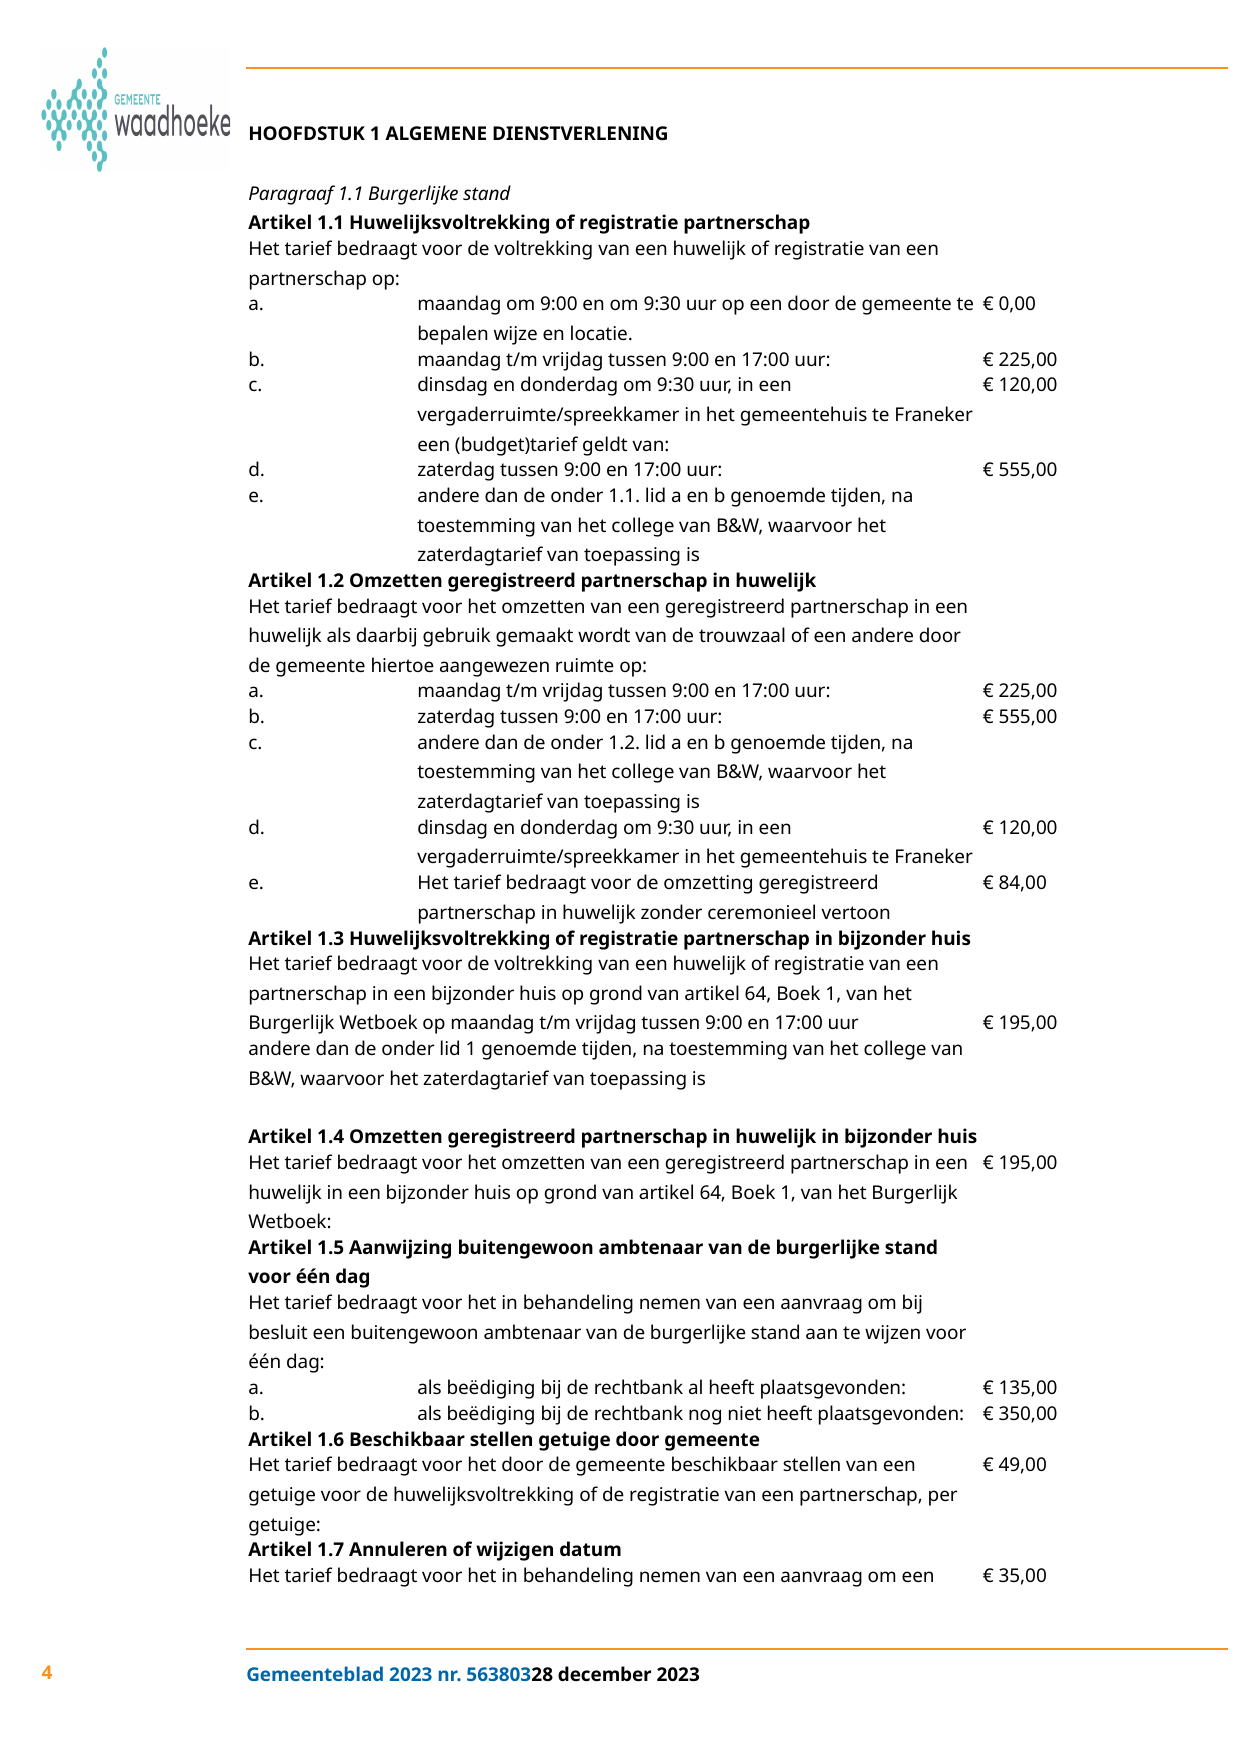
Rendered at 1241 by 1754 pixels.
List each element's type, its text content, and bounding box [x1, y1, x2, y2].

table_cell € 555,00 [983, 704, 1152, 729]
table_cell maandag t/m vrijdag tussen 9:00 en 17:00 uur: [417, 346, 983, 372]
table_cell [983, 567, 1152, 593]
table_cell b. [248, 346, 417, 372]
table_cell € 225,00 [983, 346, 1152, 372]
table_cell d. [248, 814, 417, 869]
table_header Artikel 1.1 Huwelijksvoltrekking of registratie partnerschap [248, 210, 983, 235]
table_cell Artikel 1.3 Huwelijksvoltrekking of registratie partnerschap in bijzonder huis [248, 925, 983, 950]
table_cell [983, 1035, 1152, 1091]
table_cell maandag om 9:00 en om 9:30 uur op een door de gemeente te bepalen wijze en locatie. [417, 291, 983, 346]
table_cell [983, 1234, 1152, 1289]
table_cell [983, 1290, 1152, 1374]
text HOOFDSTUK 1 ALGEMENE DIENSTVERLENING [248, 121, 1152, 146]
table_cell € 49,00 [983, 1452, 1152, 1536]
table_cell als beëdiging bij de rechtbank nog niet heeft plaatsgevonden: [417, 1400, 983, 1426]
table_cell Het tarief bedraagt voor het door de gemeente beschikbaar stellen van een getuige voor de huwelijksvoltrekking of de registratie van een partnerschap, per getuige: [248, 1452, 983, 1536]
table_cell Artikel 1.2 Omzetten geregistreerd partnerschap in huwelijk [248, 567, 983, 593]
table_cell Artikel 1.5 Aanwijzing buitengewoon ambtenaar van de burgerlijke stand voor één dag [248, 1234, 983, 1289]
table_cell € 84,00 [983, 869, 1152, 925]
table_cell € 135,00 [983, 1374, 1152, 1400]
table_cell [983, 925, 1152, 950]
table_cell € 120,00 [983, 814, 1152, 869]
table_cell andere dan de onder 1.2. lid a en b genoemde tijden, na toestemming van het college van B&W, waarvoor het zaterdagtarief van toepassing is [417, 729, 983, 814]
table_cell zaterdag tussen 9:00 en 17:00 uur: [417, 704, 983, 729]
table_cell € 555,00 [983, 456, 1152, 482]
table_cell b. [248, 1400, 417, 1426]
table_cell maandag t/m vrijdag tussen 9:00 en 17:00 uur: [417, 678, 983, 703]
table_cell Het tarief bedraagt voor de omzetting geregistreerd partnerschap in huwelijk zonder ceremonieel vertoon [417, 869, 983, 925]
table_cell c. [248, 729, 417, 814]
table_cell Het tarief bedraagt voor het omzetten van een geregistreerd partnerschap in een huwelijk in een bijzonder huis op grond van artikel 64, Boek 1, van het Burgerlijk Wetboek: [248, 1149, 983, 1234]
table_cell [983, 1426, 1152, 1452]
table_cell d. [248, 456, 417, 482]
table_cell € 195,00 [983, 1149, 1152, 1234]
table_cell [983, 1536, 1152, 1562]
table_header Artikel 1.4 Omzetten geregistreerd partnerschap in huwelijk in bijzonder huis [248, 1124, 983, 1149]
table_cell [983, 593, 1152, 678]
table_cell zaterdag tussen 9:00 en 17:00 uur: [417, 456, 983, 482]
table_cell e. [248, 482, 417, 567]
table_cell andere dan de onder lid 1 genoemde tijden, na toestemming van het college van B&W, waarvoor het zaterdagtarief van toepassing is [248, 1035, 983, 1091]
table_cell Artikel 1.6 Beschikbaar stellen getuige door gemeente [248, 1426, 983, 1452]
table_cell € 35,00 [983, 1562, 1152, 1588]
table_cell Artikel 1.7 Annuleren of wijzigen datum [248, 1536, 983, 1562]
table_cell Het tarief bedraagt voor het in behandeling nemen van een aanvraag om een [248, 1562, 983, 1588]
table_cell b. [248, 704, 417, 729]
table_cell € 120,00 [983, 372, 1152, 456]
table_cell andere dan de onder 1.1. lid a en b genoemde tijden, na toestemming van het college van B&W, waarvoor het zaterdagtarief van toepassing is [417, 482, 983, 567]
table_cell dinsdag en donderdag om 9:30 uur, in een vergaderruimte/spreekkamer in het gemeentehuis te Franeker een (budget)tarief geldt van: [417, 372, 983, 456]
table_cell a. [248, 678, 417, 703]
table_cell Het tarief bedraagt voor de voltrekking van een huwelijk of registratie van een partnerschap op: [248, 235, 983, 291]
table_cell Het tarief bedraagt voor het in behandeling nemen van een aanvraag om bij besluit een buitengewoon ambtenaar van de burgerlijke stand aan te wijzen voor één dag: [248, 1290, 983, 1374]
table_cell € 0,00 [983, 291, 1152, 346]
table_cell c. [248, 372, 417, 456]
table_cell € 350,00 [983, 1400, 1152, 1426]
picture [41, 47, 231, 172]
table_cell als beëdiging bij de rechtbank al heeft plaatsgevonden: [417, 1374, 983, 1400]
table_header [983, 210, 1152, 235]
table_cell Het tarief bedraagt voor het omzetten van een geregistreerd partnerschap in een huwelijk als daarbij gebruik gemaakt wordt van de trouwzaal of een andere door de gemeente hiertoe aangewezen ruimte op: [248, 593, 983, 678]
table_cell dinsdag en donderdag om 9:30 uur, in een vergaderruimte/spreekkamer in het gemeentehuis te Franeker [417, 814, 983, 869]
table_cell a. [248, 1374, 417, 1400]
table_cell [983, 235, 1152, 291]
text Paragraaf 1.1 Burgerlijke stand [248, 180, 1152, 206]
table_cell [983, 482, 1152, 567]
table_cell Het tarief bedraagt voor de voltrekking van een huwelijk of registratie van een partnerschap in een bijzonder huis op grond van artikel 64, Boek 1, van het Burgerlijk Wetboek op maandag t/m vrijdag tussen 9:00 en 17:00 uur [248, 950, 983, 1035]
table_cell [983, 729, 1152, 814]
table_header [983, 1124, 1152, 1149]
table_cell a. [248, 291, 417, 346]
table_cell e. [248, 869, 417, 925]
table_cell € 225,00 [983, 678, 1152, 703]
table_cell € 195,00 [983, 950, 1152, 1035]
